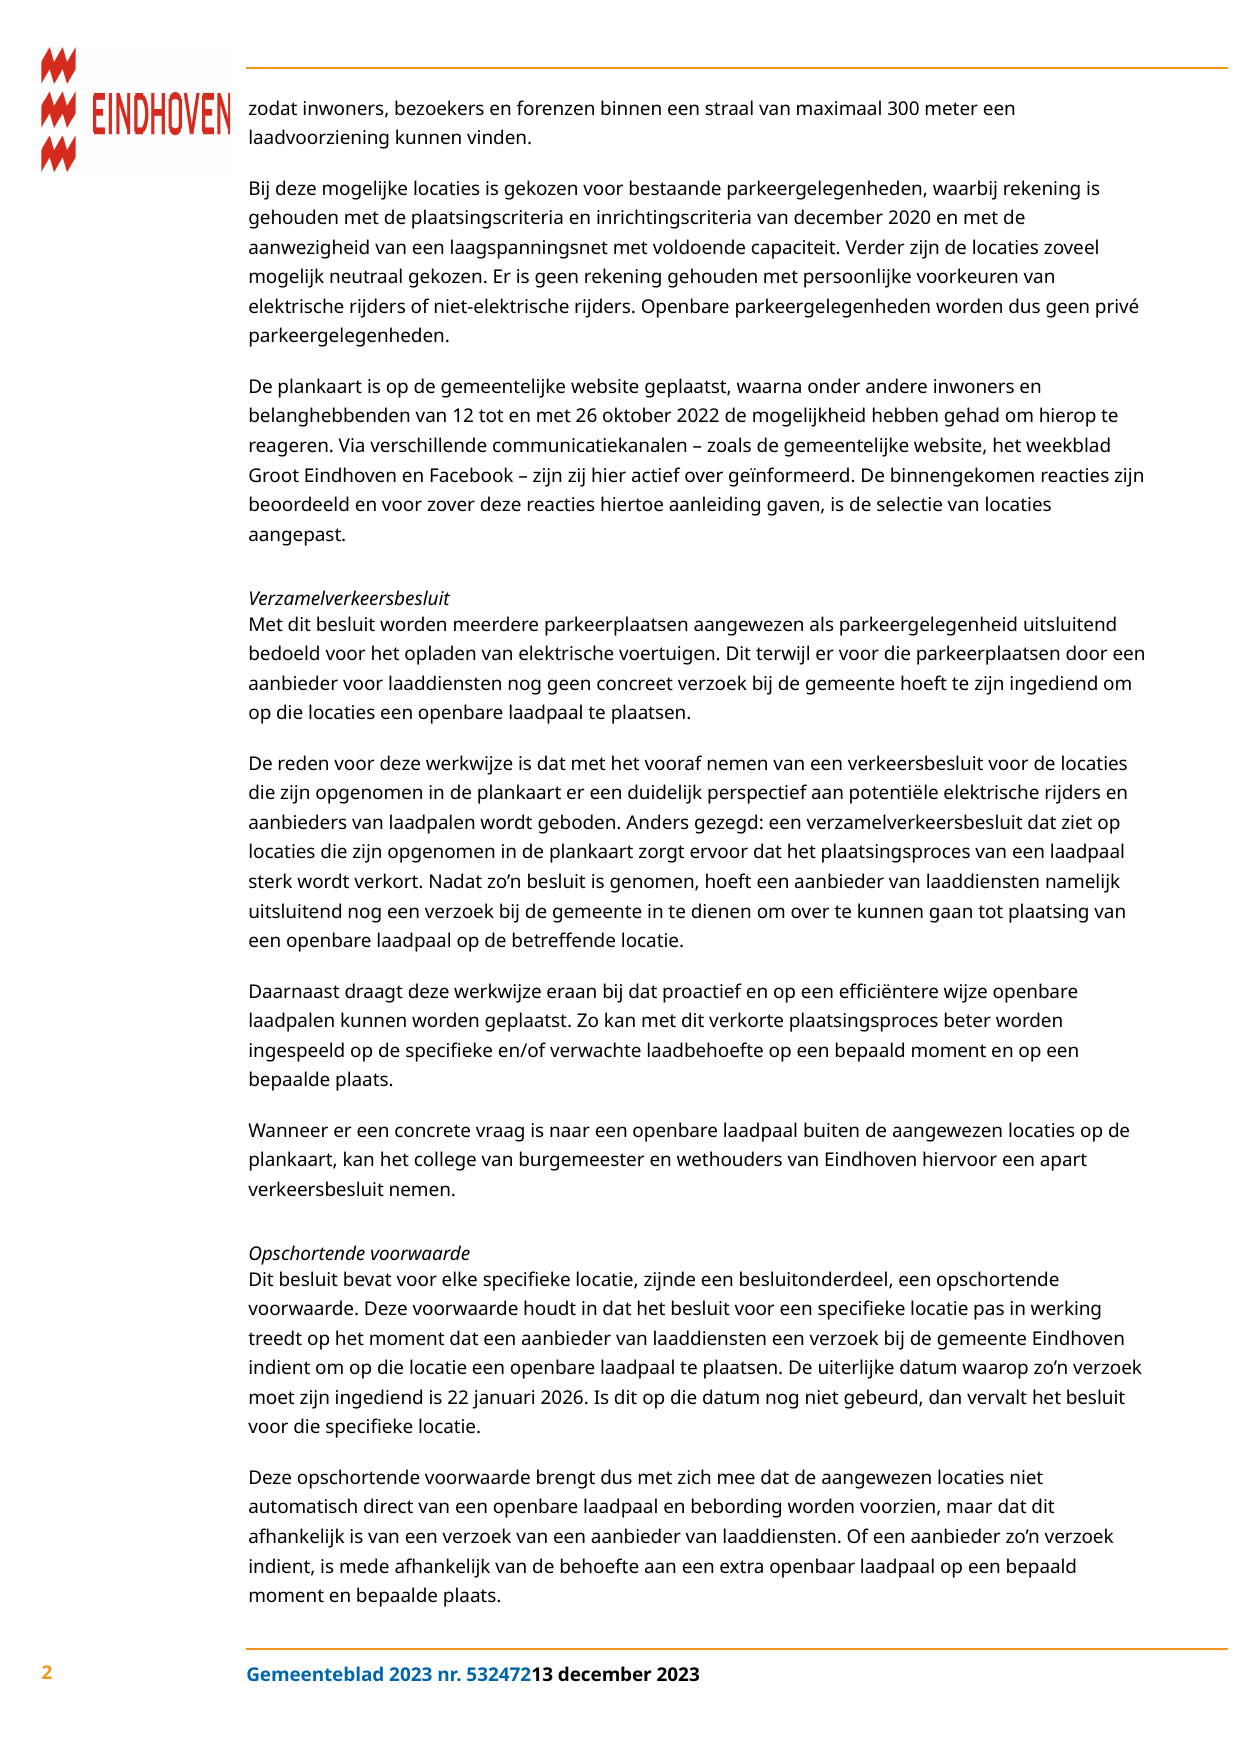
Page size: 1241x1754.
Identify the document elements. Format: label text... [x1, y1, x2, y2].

text Opschortende voorwaarde [248, 1240, 1152, 1266]
text Wanneer er een concrete vraag is naar een openbare laadpaal buiten de aangewezen locaties op de plankaart, kan het college van burgemeester en wethouders van Eindhoven hiervoor een apart verkeersbesluit nemen. [248, 1117, 1152, 1202]
picture [41, 47, 231, 172]
text Dit besluit bevat voor elke specifieke locatie, zijnde een besluitonderdeel, een opschortende voorwaarde. Deze voorwaarde houdt in dat het besluit voor een specifieke locatie pas in werking treedt op het moment dat een aanbieder van laaddiensten een verzoek bij de gemeente Eindhoven indient om op die locatie een openbare laadpaal te plaatsen. De uiterlijke datum waarop zo’n verzoek moet zijn ingediend is 22 januari 2026. Is dit op die datum nog niet gebeurd, dan vervalt het besluit voor die specifieke locatie. [248, 1266, 1152, 1439]
text Verzamelverkeersbesluit [248, 585, 1152, 611]
text De reden voor deze werkwijze is dat met het vooraf nemen van een verkeersbesluit voor de locaties die zijn opgenomen in de plankaart er een duidelijk perspectief aan potentiële elektrische rijders en aanbieders van laadpalen wordt geboden. Anders gezegd: een verzamelverkeersbesluit dat ziet op locaties die zijn opgenomen in de plankaart zorgt ervoor dat het plaatsingsproces van een laadpaal sterk wordt verkort. Nadat zo’n besluit is genomen, hoeft een aanbieder van laaddiensten namelijk uitsluitend nog een verzoek bij de gemeente in te dienen om over te kunnen gaan tot plaatsing van een openbare laadpaal op de betreffende locatie. [248, 750, 1152, 953]
text Met dit besluit worden meerdere parkeerplaatsen aangewezen als parkeergelegenheid uitsluitend bedoeld voor het opladen van elektrische voertuigen. Dit terwijl er voor die parkeerplaatsen door een aanbieder voor laaddiensten nog geen concreet verzoek bij de gemeente hoeft te zijn ingediend om op die locaties een openbare laadpaal te plaatsen. [248, 611, 1152, 725]
text Bij deze mogelijke locaties is gekozen voor bestaande parkeergelegenheden, waarbij rekening is gehouden met de plaatsingscriteria en inrichtingscriteria van december 2020 en met de aanwezigheid van een laagspanningsnet met voldoende capaciteit. Verder zijn de locaties zoveel mogelijk neutraal gekozen. Er is geen rekening gehouden met persoonlijke voorkeuren van elektrische rijders of niet-elektrische rijders. Openbare parkeergelegenheden worden dus geen privé parkeergelegenheden. [248, 175, 1152, 348]
text zodat inwoners, bezoekers en forenzen binnen een straal van maximaal 300 meter een laadvoorziening kunnen vinden. [248, 95, 1152, 150]
text De plankaart is op de gemeentelijke website geplaatst, waarna onder andere inwoners en belanghebbenden van 12 tot en met 26 oktober 2022 de mogelijkheid hebben gehad om hierop te reageren. Via verschillende communicatiekanalen – zoals de gemeentelijke website, het weekblad Groot Eindhoven en Facebook – zijn zij hier actief over geïnformeerd. De binnengekomen reacties zijn beoordeeld en voor zover deze reacties hiertoe aanleiding gaven, is de selectie van locaties aangepast. [248, 373, 1152, 547]
text Daarnaast draagt deze werkwijze eraan bij dat proactief en op een efficiëntere wijze openbare laadpalen kunnen worden geplaatst. Zo kan met dit verkorte plaatsingsproces beter worden ingespeeld op de specifieke en/of verwachte laadbehoefte op een bepaald moment en op een bepaalde plaats. [248, 978, 1152, 1092]
text Deze opschortende voorwaarde brengt dus met zich mee dat de aangewezen locaties niet automatisch direct van een openbare laadpaal en bebording worden voorzien, maar dat dit afhankelijk is van een verzoek van een aanbieder van laaddiensten. Of een aanbieder zo’n verzoek indient, is mede afhankelijk van de behoefte aan een extra openbaar laadpaal op een bepaald moment en bepaalde plaats. [248, 1464, 1152, 1608]
